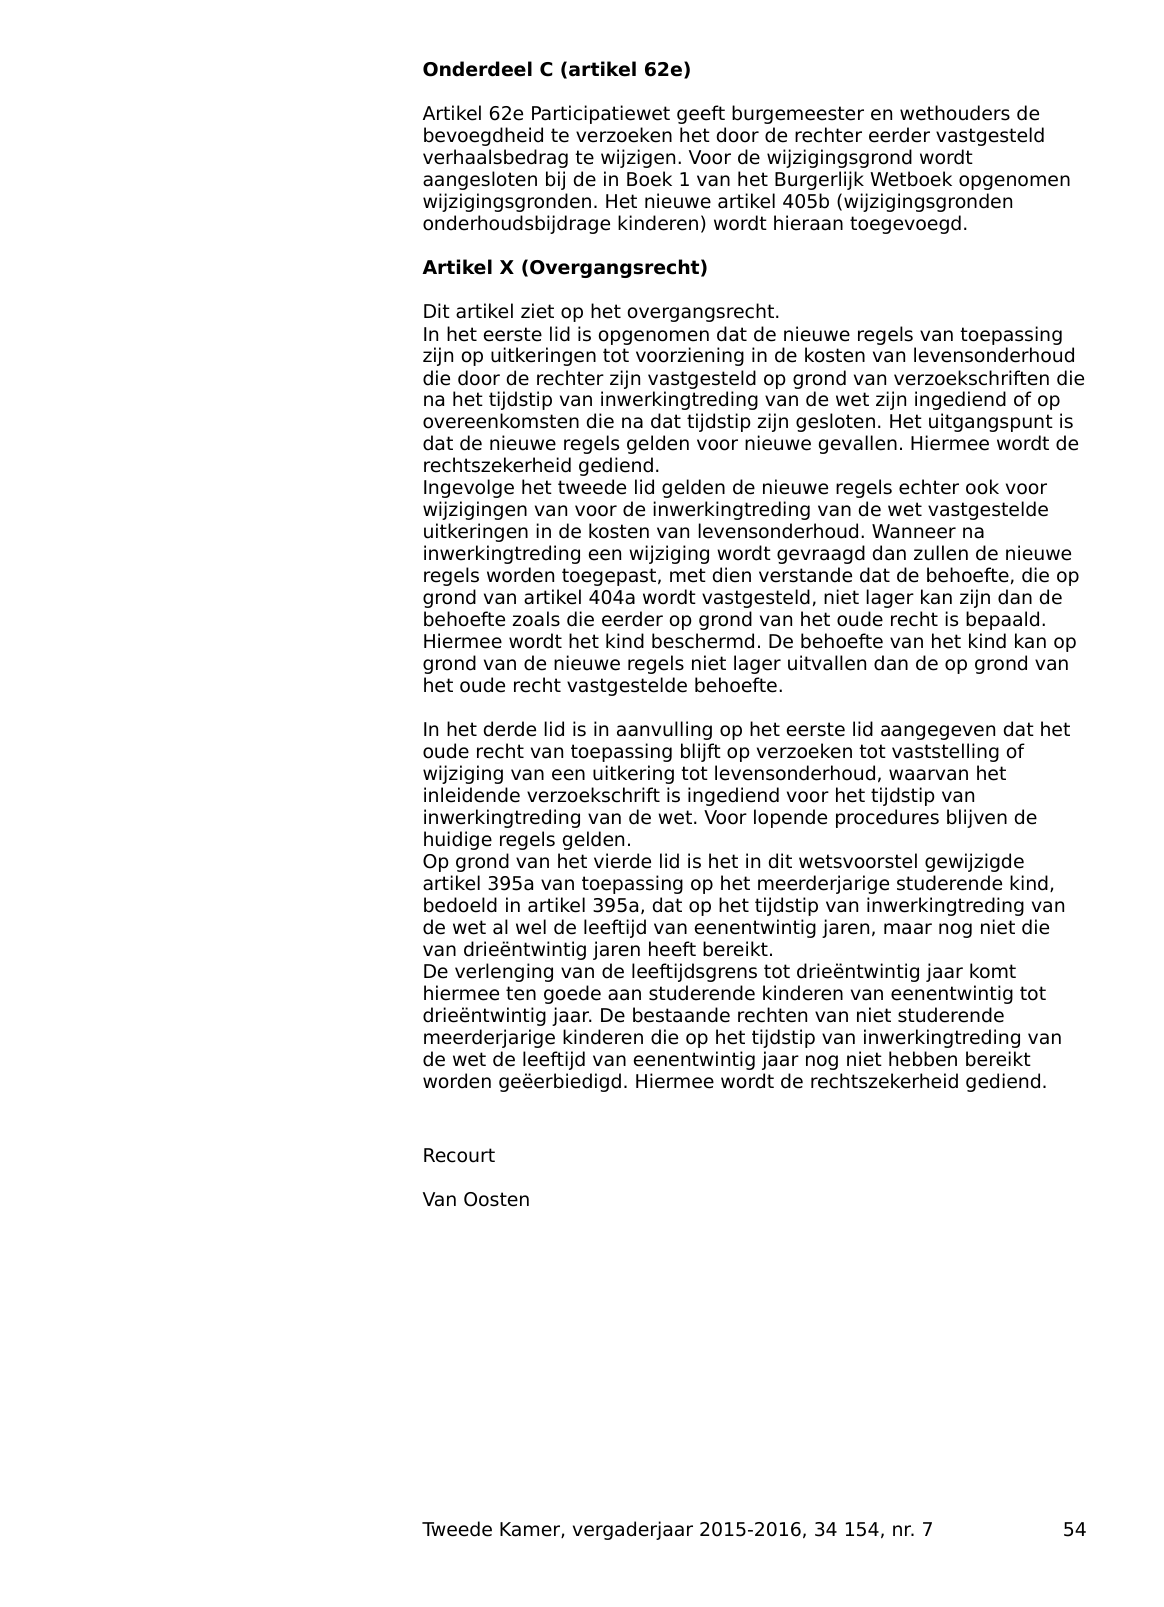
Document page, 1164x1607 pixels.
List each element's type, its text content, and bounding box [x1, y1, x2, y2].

text Artikel 62e Participatiewet geeft burgemeester en wethouders de bevoegdheid te verzoeken het door de rechter eerder vastgesteld verhaalsbedrag te wijzigen. Voor de wijzigingsgrond wordt aangesloten bij de in Boek 1 van het Burgerlijk Wetboek opgenomen wijzigingsgronden. Het nieuwe artikel 405b (wijzigingsgronden onderhoudsbijdrage kinderen) wordt hieraan toegevoegd. [422, 103, 1087, 235]
subtitle Artikel X (Overgangsrecht) [422, 257, 1087, 279]
text Op grond van het vierde lid is het in dit wetsvoorstel gewijzigde artikel 395a van toepassing op het meerderjarige studerende kind, bedoeld in artikel 395a, dat op het tijdstip van inwerkingtreding van de wet al wel de leeftijd van eenentwintig jaren, maar nog niet die van drieëntwintig jaren heeft bereikt. [422, 851, 1087, 961]
text Recourt Van Oosten [422, 1123, 1087, 1211]
text Dit artikel ziet op het overgangsrecht. [422, 301, 1087, 323]
text Ingevolge het tweede lid gelden de nieuwe regels echter ook voor wijzigingen van voor de inwerkingtreding van de wet vastgestelde uitkeringen in de kosten van levensonderhoud. Wanneer na inwerkingtreding een wijziging wordt gevraagd dan zullen de nieuwe regels worden toegepast, met dien verstande dat de behoefte, die op grond van artikel 404a wordt vastgesteld, niet lager kan zijn dan de behoefte zoals die eerder op grond van het oude recht is bepaald. Hiermee wordt het kind beschermd. De behoefte van het kind kan op grond van de nieuwe regels niet lager uitvallen dan de op grond van het oude recht vastgestelde behoefte. [422, 477, 1087, 697]
subtitle Onderdeel C (artikel 62e) [422, 59, 1087, 81]
text De verlenging van de leeftijdsgrens tot drieëntwintig jaar komt hiermee ten goede aan studerende kinderen van eenentwintig tot drieëntwintig jaar. De bestaande rechten van niet studerende meerderjarige kinderen die op het tijdstip van inwerkingtreding van de wet de leeftijd van eenentwintig jaar nog niet hebben bereikt worden geëerbiedigd. Hiermee wordt de rechtszekerheid gediend. [422, 961, 1087, 1093]
text In het eerste lid is opgenomen dat de nieuwe regels van toepassing zijn op uitkeringen tot voorziening in de kosten van levensonderhoud die door de rechter zijn vastgesteld op grond van verzoekschriften die na het tijdstip van inwerkingtreding van de wet zijn ingediend of op overeenkomsten die na dat tijdstip zijn gesloten. Het uitgangspunt is dat de nieuwe regels gelden voor nieuwe gevallen. Hiermee wordt de rechtszekerheid gediend. [422, 323, 1087, 477]
text In het derde lid is in aanvulling op het eerste lid aangegeven dat het oude recht van toepassing blijft op verzoeken tot vaststelling of wijziging van een uitkering tot levensonderhoud, waarvan het inleidende verzoekschrift is ingediend voor het tijdstip van inwerkingtreding van de wet. Voor lopende procedures blijven de huidige regels gelden. [422, 719, 1087, 851]
